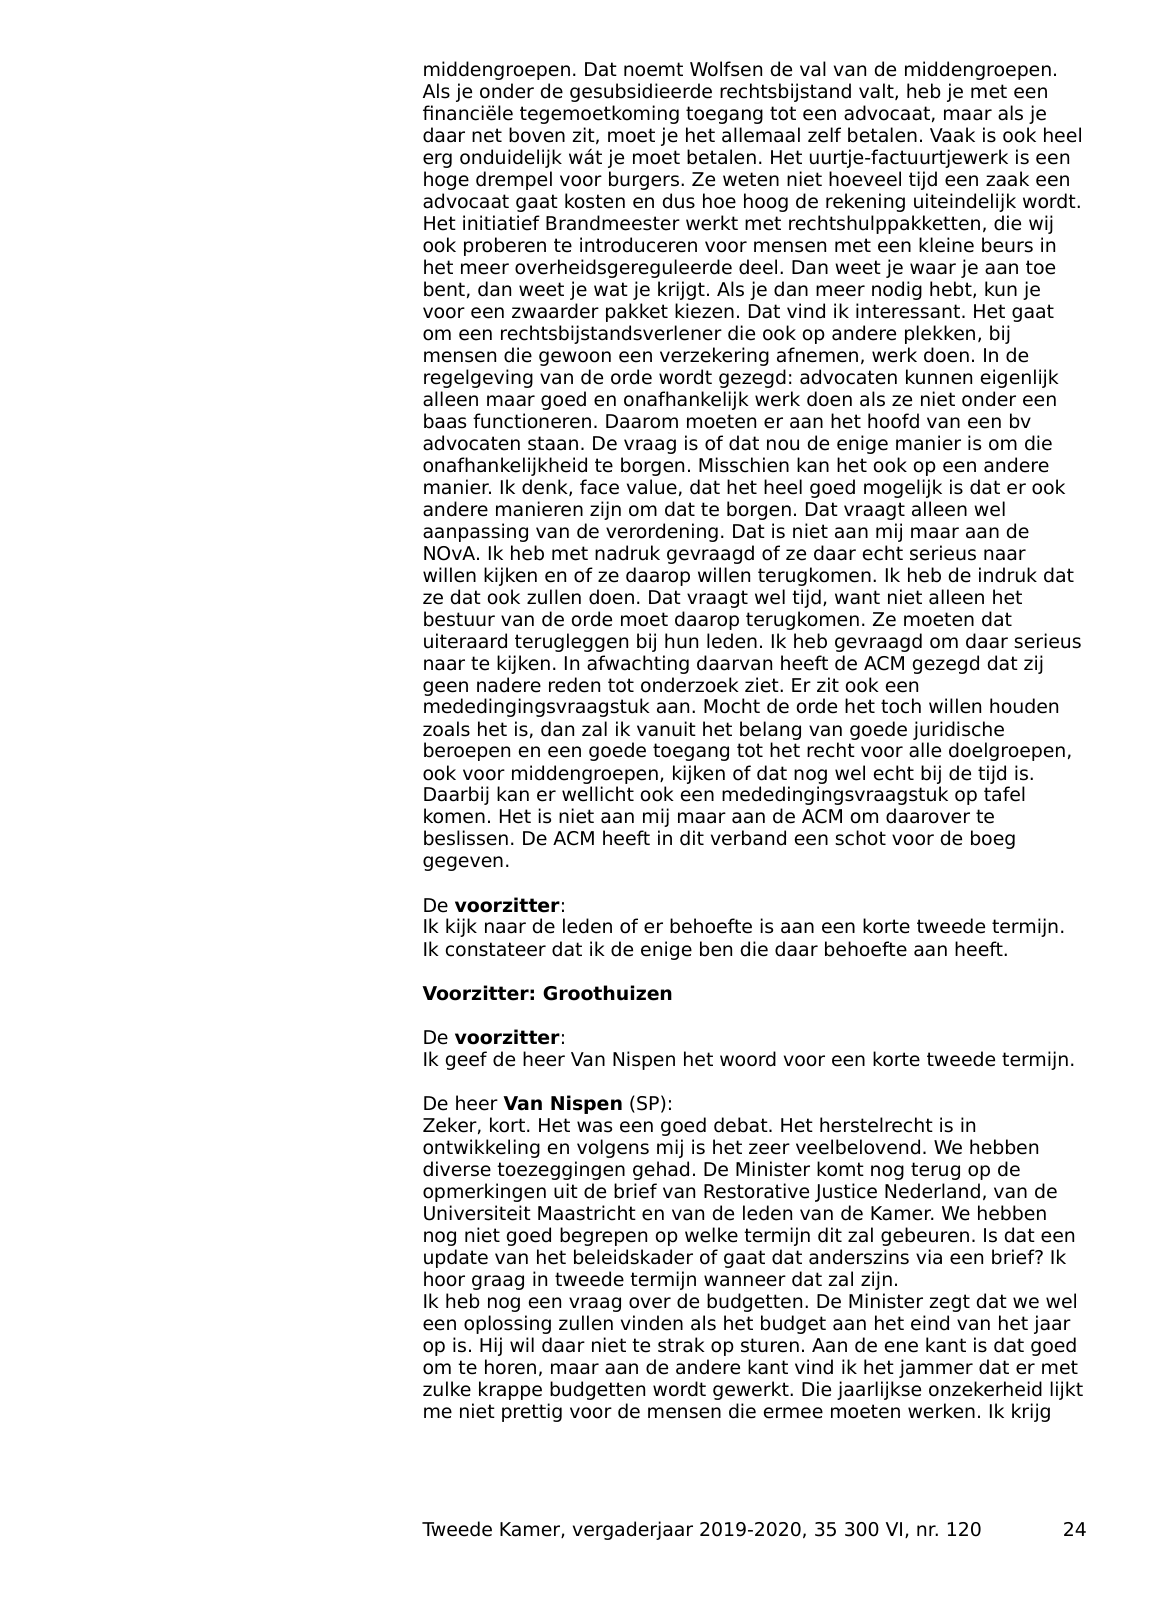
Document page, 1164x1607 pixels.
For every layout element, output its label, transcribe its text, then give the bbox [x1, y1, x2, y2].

subtitle Voorzitter: Groothuizen [422, 983, 1087, 1004]
text Ik kijk naar de leden of er behoefte is aan een korte tweede termijn. Ik constateer dat ik de enige ben die daar behoefte aan heeft. [422, 916, 1087, 960]
text De voorzitter: [422, 894, 1087, 916]
text middengroepen. Dat noemt Wolfsen de val van de middengroepen. Als je onder de gesubsidieerde rechtsbijstand valt, heb je met een financiële tegemoetkoming toegang tot een advocaat, maar als je daar net boven zit, moet je het allemaal zelf betalen. Vaak is ook heel erg onduidelijk wát je moet betalen. Het uurtje-factuurtjewerk is een hoge drempel voor burgers. Ze weten niet hoeveel tijd een zaak een advocaat gaat kosten en dus hoe hoog de rekening uiteindelijk wordt. Het initiatief Brandmeester werkt met rechtshulppakketten, die wij ook proberen te introduceren voor mensen met een kleine beurs in het meer overheidsgereguleerde deel. Dan weet je waar je aan toe bent, dan weet je wat je krijgt. Als je dan meer nodig hebt, kun je voor een zwaarder pakket kiezen. Dat vind ik interessant. Het gaat om een rechtsbijstandsverlener die ook op andere plekken, bij mensen die gewoon een verzekering afnemen, werk doen. In de regelgeving van de orde wordt gezegd: advocaten kunnen eigenlijk alleen maar goed en onafhankelijk werk doen als ze niet onder een baas functioneren. Daarom moeten er aan het hoofd van een bv advocaten staan. De vraag is of dat nou de enige manier is om die onafhankelijkheid te borgen. Misschien kan het ook op een andere manier. Ik denk, face value, dat het heel goed mogelijk is dat er ook andere manieren zijn om dat te borgen. Dat vraagt alleen wel aanpassing van de verordening. Dat is niet aan mij maar aan de NOvA. Ik heb met nadruk gevraagd of ze daar echt serieus naar willen kijken en of ze daarop willen terugkomen. Ik heb de indruk dat ze dat ook zullen doen. Dat vraagt wel tijd, want niet alleen het bestuur van de orde moet daarop terugkomen. Ze moeten dat uiteraard terugleggen bij hun leden. Ik heb gevraagd om daar serieus naar te kijken. In afwachting daarvan heeft de ACM gezegd dat zij geen nadere reden tot onderzoek ziet. Er zit ook een mededingingsvraagstuk aan. Mocht de orde het toch willen houden zoals het is, dan zal ik vanuit het belang van goede juridische beroepen en een goede toegang tot het recht voor alle doelgroepen, ook voor middengroepen, kijken of dat nog wel echt bij de tijd is. Daarbij kan er wellicht ook een mededingingsvraagstuk op tafel komen. Het is niet aan mij maar aan de ACM om daarover te beslissen. De ACM heeft in dit verband een schot voor de boeg gegeven. [422, 59, 1087, 872]
text Zeker, kort. Het was een goed debat. Het herstelrecht is in ontwikkeling en volgens mij is het zeer veelbelovend. We hebben diverse toezeggingen gehad. De Minister komt nog terug op de opmerkingen uit de brief van Restorative Justice Nederland, van de Universiteit Maastricht en van de leden van de Kamer. We hebben nog niet goed begrepen op welke termijn dit zal gebeuren. Is dat een update van het beleidskader of gaat dat anderszins via een brief? Ik hoor graag in tweede termijn wanneer dat zal zijn. [422, 1115, 1087, 1291]
text De voorzitter: [422, 1027, 1087, 1049]
text Ik geef de heer Van Nispen het woord voor een korte tweede termijn. [422, 1049, 1087, 1071]
text De heer Van Nispen (SP): [422, 1093, 1087, 1115]
text Ik heb nog een vraag over de budgetten. De Minister zegt dat we wel een oplossing zullen vinden als het budget aan het eind van het jaar op is. Hij wil daar niet te strak op sturen. Aan de ene kant is dat goed om te horen, maar aan de andere kant vind ik het jammer dat er met zulke krappe budgetten wordt gewerkt. Die jaarlijkse onzekerheid lijkt me niet prettig voor de mensen die ermee moeten werken. Ik krijg [422, 1291, 1087, 1423]
